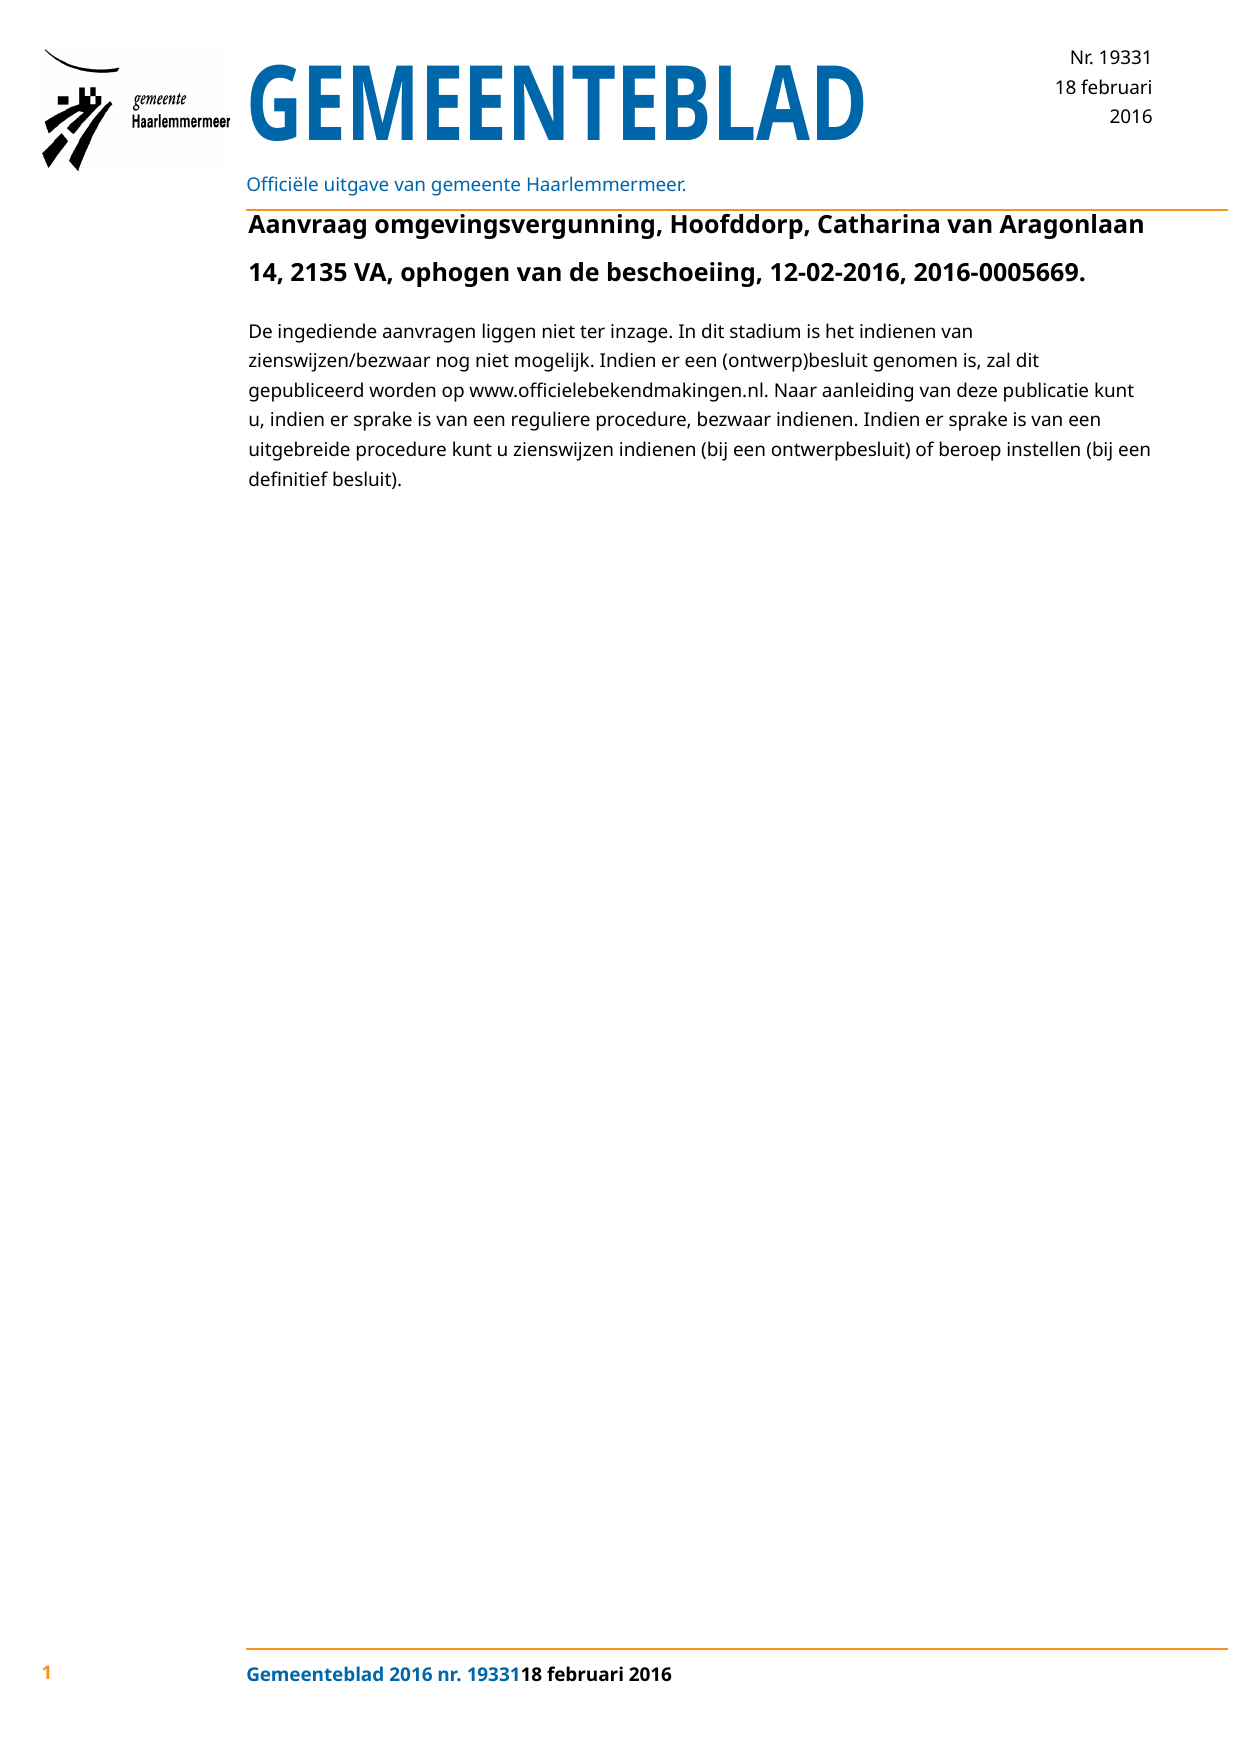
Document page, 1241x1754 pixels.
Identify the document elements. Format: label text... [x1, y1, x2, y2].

text Aanvraag omgevingsvergunning, Hoofddorp, Catharina van Aragonlaan 14, 2135 VA, ophogen van de beschoeiing, 12-02-2016, 2016-0005669. [248, 211, 1152, 288]
text De ingediende aanvragen liggen niet ter inzage. In dit stadium is het indienen van zienswijzen/bezwaar nog niet mogelijk. Indien er een (ontwerp)besluit genomen is, zal dit gepubliceerd worden op www.officielebekendmakingen.nl. Naar aanleiding van deze publicatie kunt u, indien er sprake is van een reguliere procedure, bezwaar indienen. Indien er sprake is van een uitgebreide procedure kunt u zienswijzen indienen (bij een ontwerpbesluit) of beroep instellen (bij een definitief besluit). [248, 318, 1152, 492]
picture [41, 47, 231, 172]
